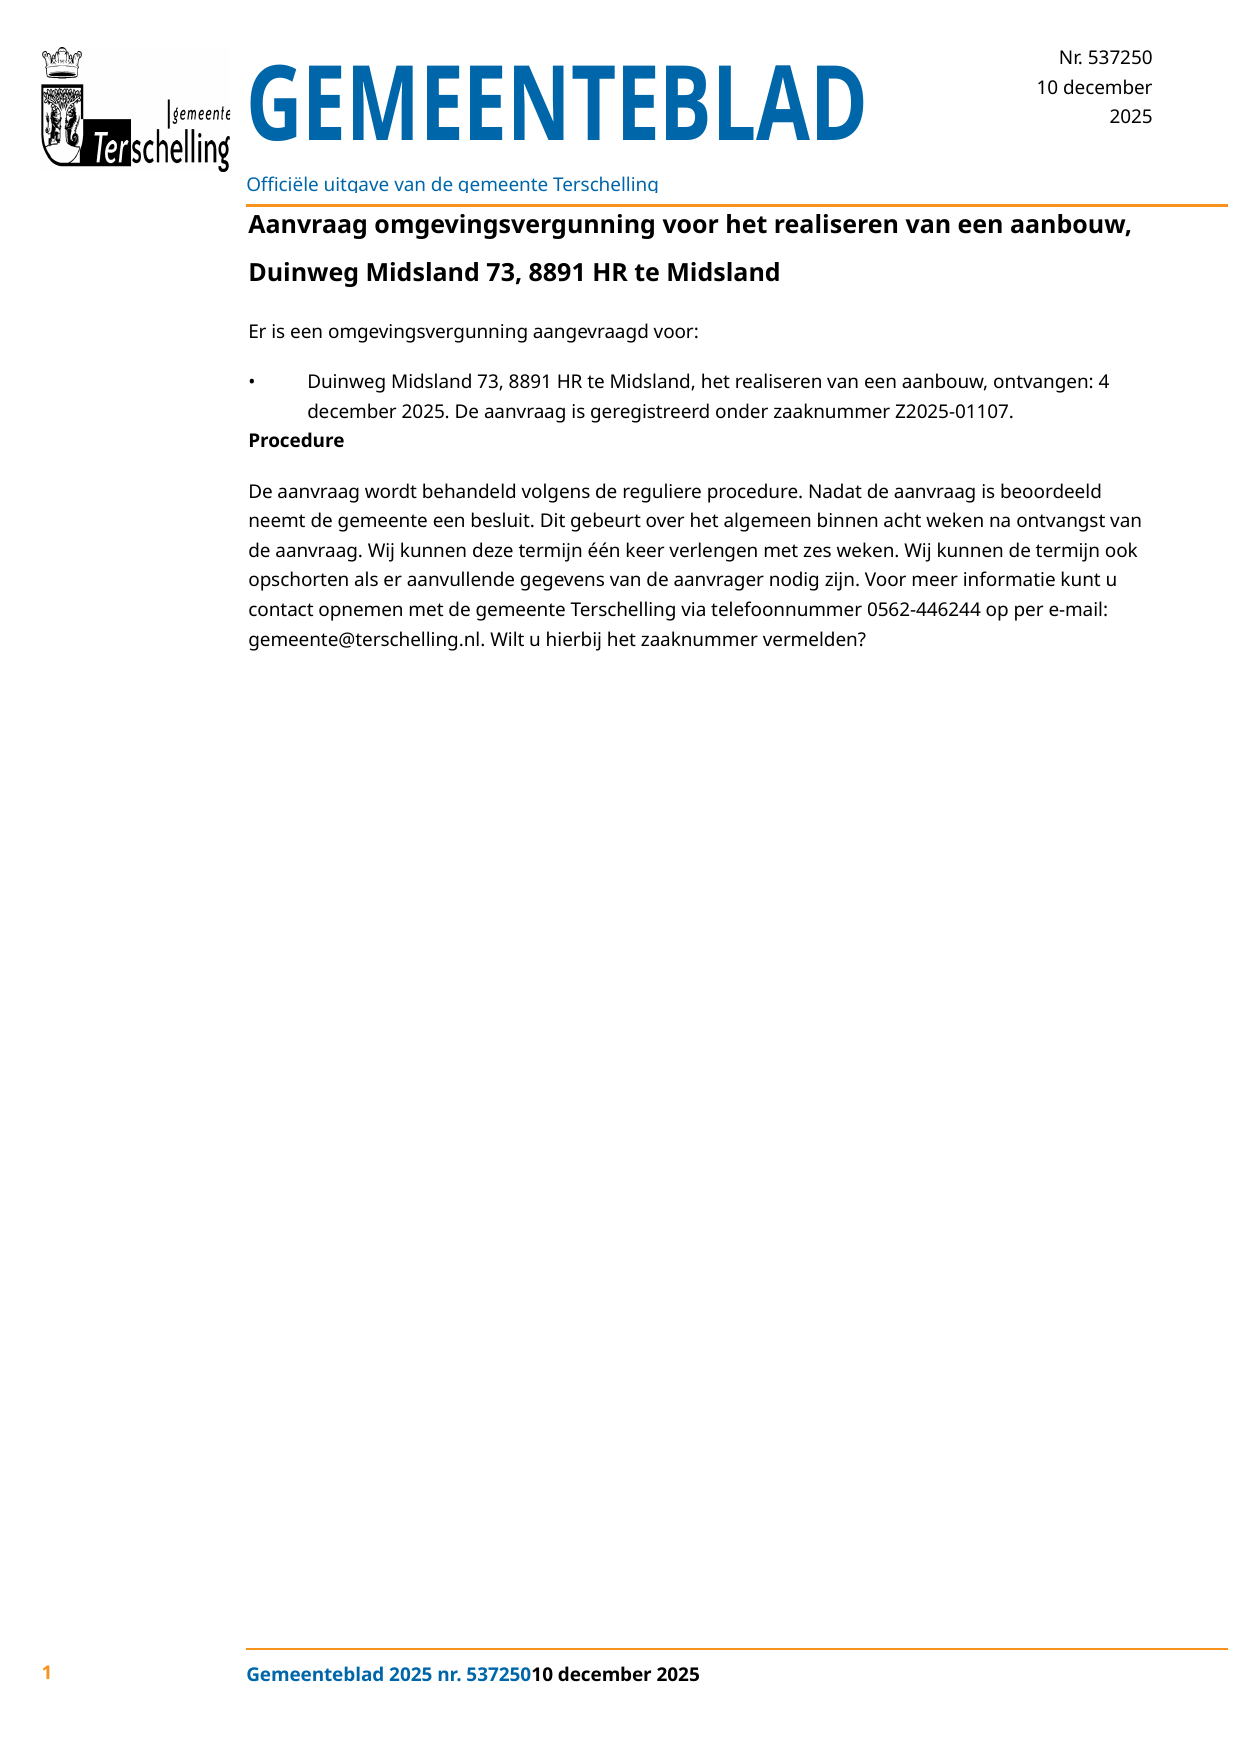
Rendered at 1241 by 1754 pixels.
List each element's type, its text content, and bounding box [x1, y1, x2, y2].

picture [41, 47, 231, 172]
text Aanvraag omgevingsvergunning voor het realiseren van een aanbouw, Duinweg Midsland 73, 8891 HR te Midsland [248, 207, 1152, 288]
list Duinweg Midsland 73, 8891 HR te Midsland, het realiseren van een aanbouw, ontvangen: 4 december 2025. De aanvraag is geregistreerd onder zaaknummer Z2025-01107. [248, 368, 1152, 424]
text Procedure [248, 427, 1152, 453]
text Er is een omgevingsvergunning aangevraagd voor: [248, 318, 1152, 344]
text De aanvraag wordt behandeld volgens de reguliere procedure. Nadat de aanvraag is beoordeeld neemt de gemeente een besluit. Dit gebeurt over het algemeen binnen acht weken na ontvangst van de aanvraag. Wij kunnen deze termijn één keer verlengen met zes weken. Wij kunnen de termijn ook opschorten als er aanvullende gegevens van de aanvrager nodig zijn. Voor meer informatie kunt u contact opnemen met de gemeente Terschelling via telefoonnummer 0562-446244 op per e-mail: gemeente@terschelling.nl. Wilt u hierbij het zaaknummer vermelden? [248, 478, 1152, 652]
